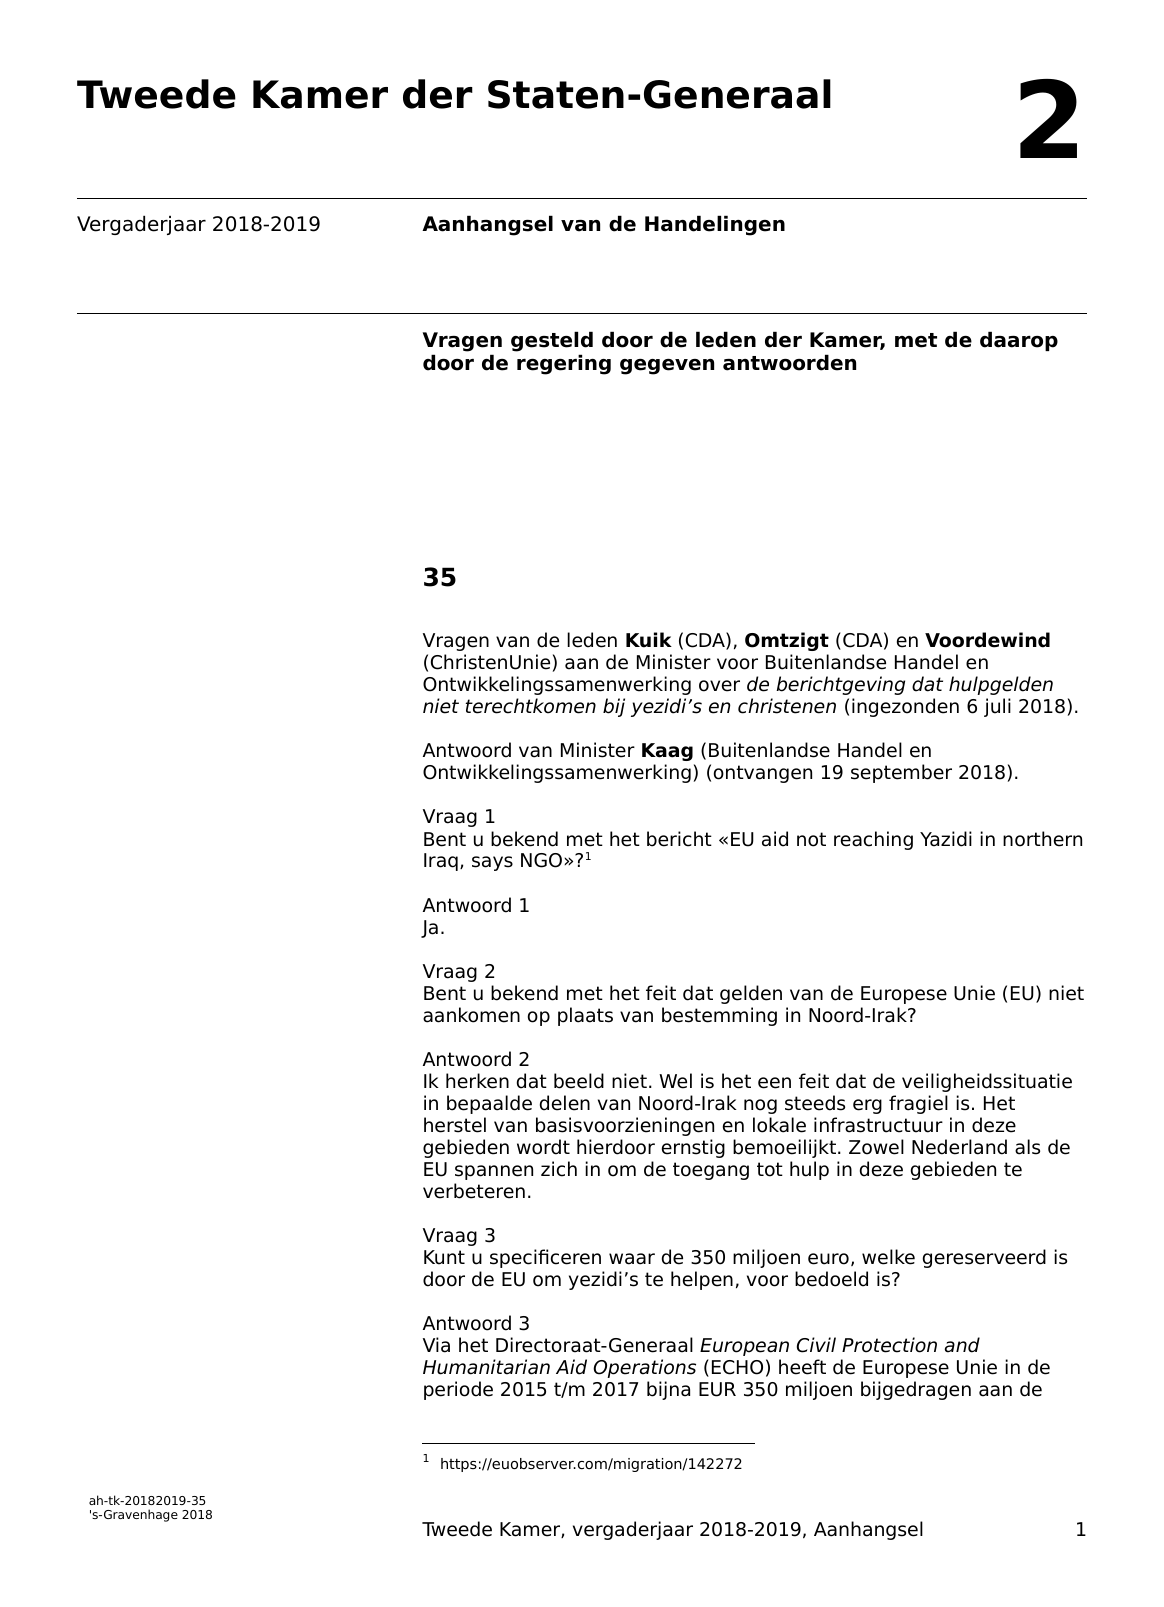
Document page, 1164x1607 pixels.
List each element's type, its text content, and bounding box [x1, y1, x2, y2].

text Vraag 1 [422, 806, 1087, 828]
text Vraag 3 [422, 1225, 1087, 1247]
text Via het Directoraat-Generaal European Civil Protection and Humanitarian Aid Operations (ECHO) heeft de Europese Unie in de periode 2015 t/m 2017 bijna EUR 350 miljoen bijgedragen aan de [422, 1335, 1087, 1401]
text 35 [422, 563, 1087, 592]
text Antwoord 1 [422, 894, 1087, 917]
text Antwoord van Minister Kaag (Buitenlandse Handel en Ontwikkelingssamenwerking) (ontvangen 19 september 2018). [422, 740, 1087, 784]
text Antwoord 3 [422, 1313, 1087, 1335]
table_cell Aanhangsel van de Handelingen [422, 199, 1087, 313]
text ah-tk-20182019-35 [88, 1494, 323, 1508]
text https://euobserver.com/migration/142272 [422, 1452, 1087, 1474]
text 's-Gravenhage 2018 [88, 1508, 323, 1522]
text Bent u bekend met het bericht «EU aid not reaching Yazidi in northern Iraq, says NGO»? [422, 828, 1087, 872]
table_cell Vergaderjaar 2018-2019 [77, 199, 422, 313]
table_header 2 [886, 59, 1087, 198]
text Antwoord 2 [422, 1049, 1087, 1071]
text Kunt u specificeren waar de 350 miljoen euro, welke gereserveerd is door de EU om yezidi’s te helpen, voor bedoeld is? [422, 1247, 1087, 1291]
text Ja. [422, 917, 1087, 938]
table_cell [77, 314, 422, 375]
text Vragen van de leden Kuik (CDA), Omtzigt (CDA) en Voordewind (ChristenUnie) aan de Minister voor Buitenlandse Handel en Ontwikkelingssamenwerking over de berichtgeving dat hulpgelden niet terechtkomen bij yezidi’s en christenen (ingezonden 6 juli 2018). [422, 630, 1087, 718]
table_header Tweede Kamer der Staten-Generaal [77, 59, 886, 198]
text Bent u bekend met het feit dat gelden van de Europese Unie (EU) niet aankomen op plaats van bestemming in Noord-Irak? [422, 983, 1087, 1027]
text Vraag 2 [422, 961, 1087, 983]
table_cell Vragen gesteld door de leden der Kamer, met de daarop door de regering gegeven antwoorden [422, 314, 1087, 375]
text Ik herken dat beeld niet. Wel is het een feit dat de veiligheidssituatie in bepaalde delen van Noord-Irak nog steeds erg fragiel is. Het herstel van basisvoorzieningen en lokale infrastructuur in deze gebieden wordt hierdoor ernstig bemoeilijkt. Zowel Nederland als de EU spannen zich in om de toegang tot hulp in deze gebieden te verbeteren. [422, 1071, 1087, 1203]
